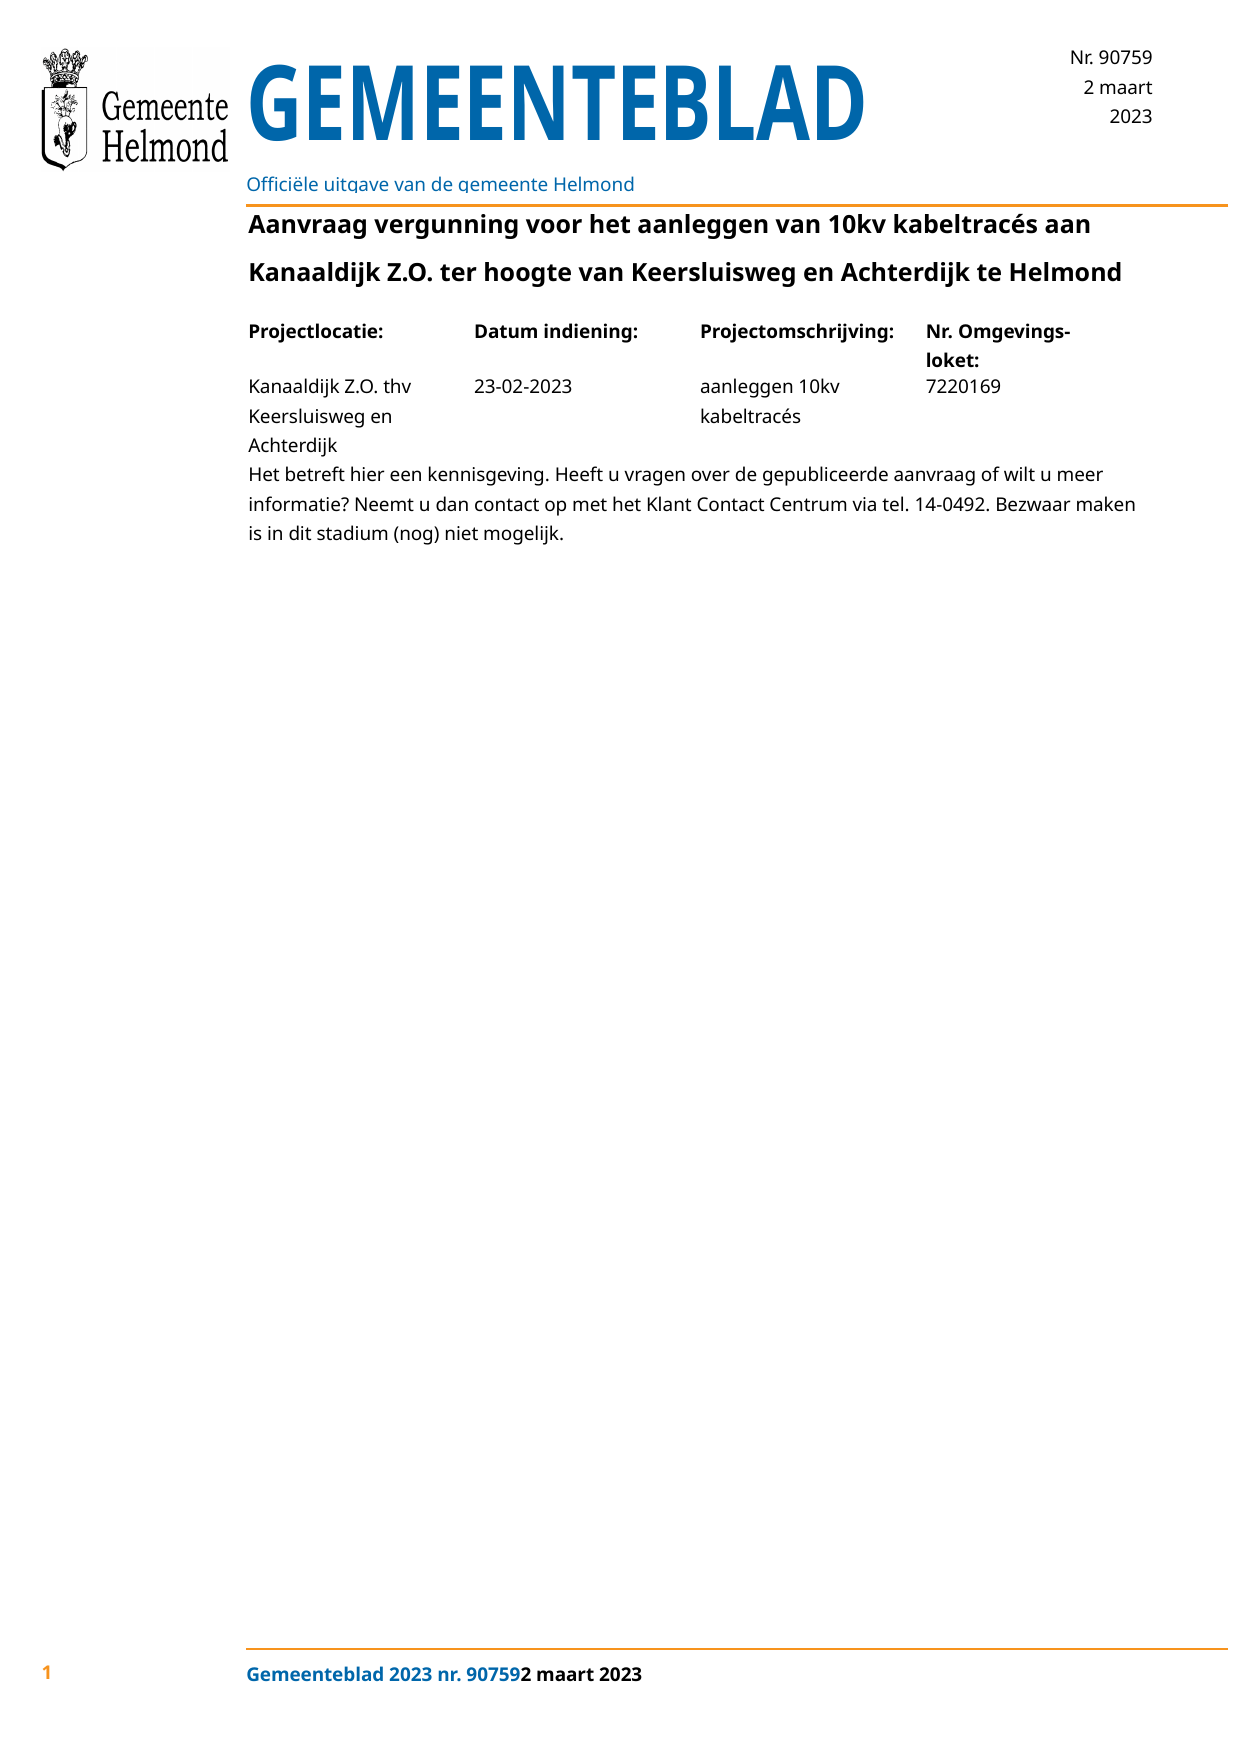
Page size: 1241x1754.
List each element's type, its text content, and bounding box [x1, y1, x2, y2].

table_header Datum indiening: [474, 318, 700, 373]
text Het betreft hier een kennisgeving. Heeft u vragen over de gepubliceerde aanvraag of wilt u meer informatie? Neemt u dan contact op met het Klant Contact Centrum via tel. 14-0492. Bezwaar maken is in dit stadium (nog) niet mogelijk. [248, 461, 1152, 546]
table_header Projectomschrijving: [700, 318, 926, 373]
table_cell Kanaaldijk Z.O. thv Keersluisweg en Achterdijk [248, 373, 474, 458]
table_header Nr. Omgevings- loket: [926, 318, 1152, 373]
picture [41, 47, 231, 172]
table_header Projectlocatie: [248, 318, 474, 373]
text Aanvraag vergunning voor het aanleggen van 10kv kabeltracés aan Kanaaldijk Z.O. ter hoogte van Keersluisweg en Achterdijk te Helmond [248, 207, 1152, 288]
table_cell 7220169 [926, 373, 1152, 458]
table_cell 23-02-2023 [474, 373, 700, 458]
table_cell aanleggen 10kv kabeltracés [700, 373, 926, 458]
